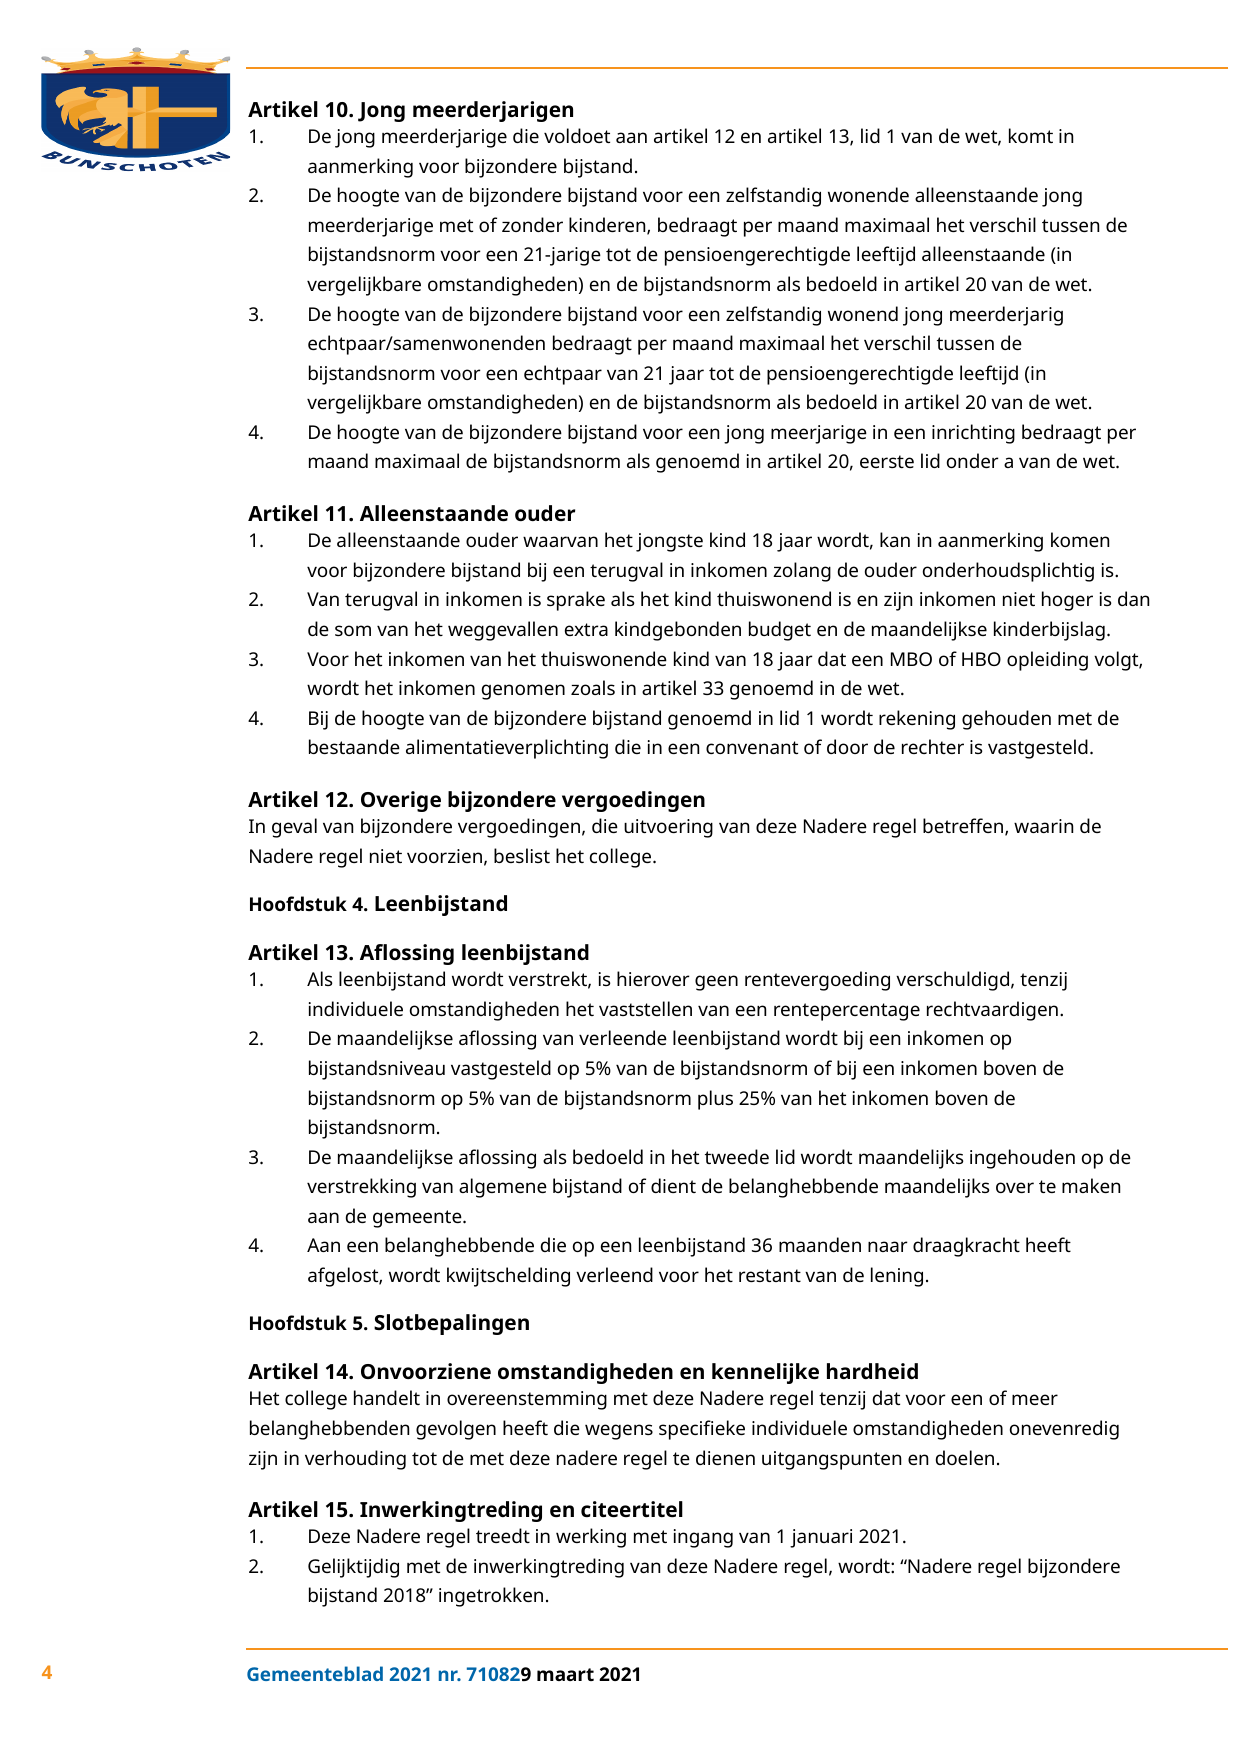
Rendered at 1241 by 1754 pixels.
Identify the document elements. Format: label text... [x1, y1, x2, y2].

list Gelijktijdig met de inwerkingtreding van deze Nadere regel, wordt: “Nadere regel bijzondere bijstand 2018” ingetrokken. [248, 1553, 1152, 1608]
text Artikel 13. Aflossing leenbijstand [248, 938, 1152, 966]
list Deze Nadere regel treedt in werking met ingang van 1 januari 2021. [248, 1523, 1152, 1549]
list Van terugval in inkomen is sprake als het kind thuiswonend is en zijn inkomen niet hoger is dan de som van het weggevallen extra kindgebonden budget en de maandelijkse kinderbijslag. [248, 587, 1152, 642]
list De hoogte van de bijzondere bijstand voor een jong meerjarige in een inrichting bedraagt per maand maximaal de bijstandsnorm als genoemd in artikel 20, eerste lid onder a van de wet. [248, 419, 1152, 474]
list De jong meerderjarige die voldoet aan artikel 12 en artikel 13, lid 1 van de wet, komt in aanmerking voor bijzondere bijstand. [248, 123, 1152, 178]
text Hoofdstuk 5. Slotbepalingen [248, 1308, 1152, 1336]
text Artikel 15. Inwerkingtreding en citeertitel [248, 1495, 1152, 1523]
list De maandelijkse aflossing van verleende leenbijstand wordt bij een inkomen op bijstandsniveau vastgesteld op 5% van de bijstandsnorm of bij een inkomen boven de bijstandsnorm op 5% van de bijstandsnorm plus 25% van het inkomen boven de bijstandsnorm. [248, 1026, 1152, 1140]
list De hoogte van de bijzondere bijstand voor een zelfstandig wonend jong meerderjarig echtpaar/samenwonenden bedraagt per maand maximaal het verschil tussen de bijstandsnorm voor een echtpaar van 21 jaar tot de pensioengerechtigde leeftijd (in vergelijkbare omstandigheden) en de bijstandsnorm als bedoeld in artikel 20 van de wet. [248, 301, 1152, 415]
list Aan een belanghebbende die op een leenbijstand 36 maanden naar draagkracht heeft afgelost, wordt kwijtschelding verleend voor het restant van de lening. [248, 1233, 1152, 1288]
list Bij de hoogte van de bijzondere bijstand genoemd in lid 1 wordt rekening gehouden met de bestaande alimentatieverplichting die in een convenant of door de rechter is vastgesteld. [248, 705, 1152, 760]
picture [41, 47, 231, 172]
list De hoogte van de bijzondere bijstand voor een zelfstandig wonende alleenstaande jong meerderjarige met of zonder kinderen, bedraagt per maand maximaal het verschil tussen de bijstandsnorm voor een 21-jarige tot de pensioengerechtigde leeftijd alleenstaande (in vergelijkbare omstandigheden) en de bijstandsnorm als bedoeld in artikel 20 van de wet. [248, 182, 1152, 297]
list De alleenstaande ouder waarvan het jongste kind 18 jaar wordt, kan in aanmerking komen voor bijzondere bijstand bij een terugval in inkomen zolang de ouder onderhoudsplichtig is. [248, 527, 1152, 583]
text Artikel 12. Overige bijzondere vergoedingen [248, 785, 1152, 813]
text Hoofdstuk 4. Leenbijstand [248, 889, 1152, 917]
text Artikel 11. Alleenstaande ouder [248, 499, 1152, 527]
list De maandelijkse aflossing als bedoeld in het tweede lid wordt maandelijks ingehouden op de verstrekking van algemene bijstand of dient de belanghebbende maandelijks over te maken aan de gemeente. [248, 1144, 1152, 1229]
text Artikel 10. Jong meerderjarigen [248, 95, 1152, 123]
list Als leenbijstand wordt verstrekt, is hierover geen rentevergoeding verschuldigd, tenzij individuele omstandigheden het vaststellen van een rentepercentage rechtvaardigen. [248, 966, 1152, 1022]
text Artikel 14. Onvoorziene omstandigheden en kennelijke hardheid [248, 1357, 1152, 1386]
list Voor het inkomen van het thuiswonende kind van 18 jaar dat een MBO of HBO opleiding volgt, wordt het inkomen genomen zoals in artikel 33 genoemd in de wet. [248, 646, 1152, 701]
text Het college handelt in overeenstemming met deze Nadere regel tenzij dat voor een of meer belanghebbenden gevolgen heeft die wegens specifieke individuele omstandigheden onevenredig zijn in verhouding tot de met deze nadere regel te dienen uitgangspunten en doelen. [248, 1386, 1152, 1470]
text In geval van bijzondere vergoedingen, die uitvoering van deze Nadere regel betreffen, waarin de Nadere regel niet voorzien, beslist het college. [248, 813, 1152, 869]
